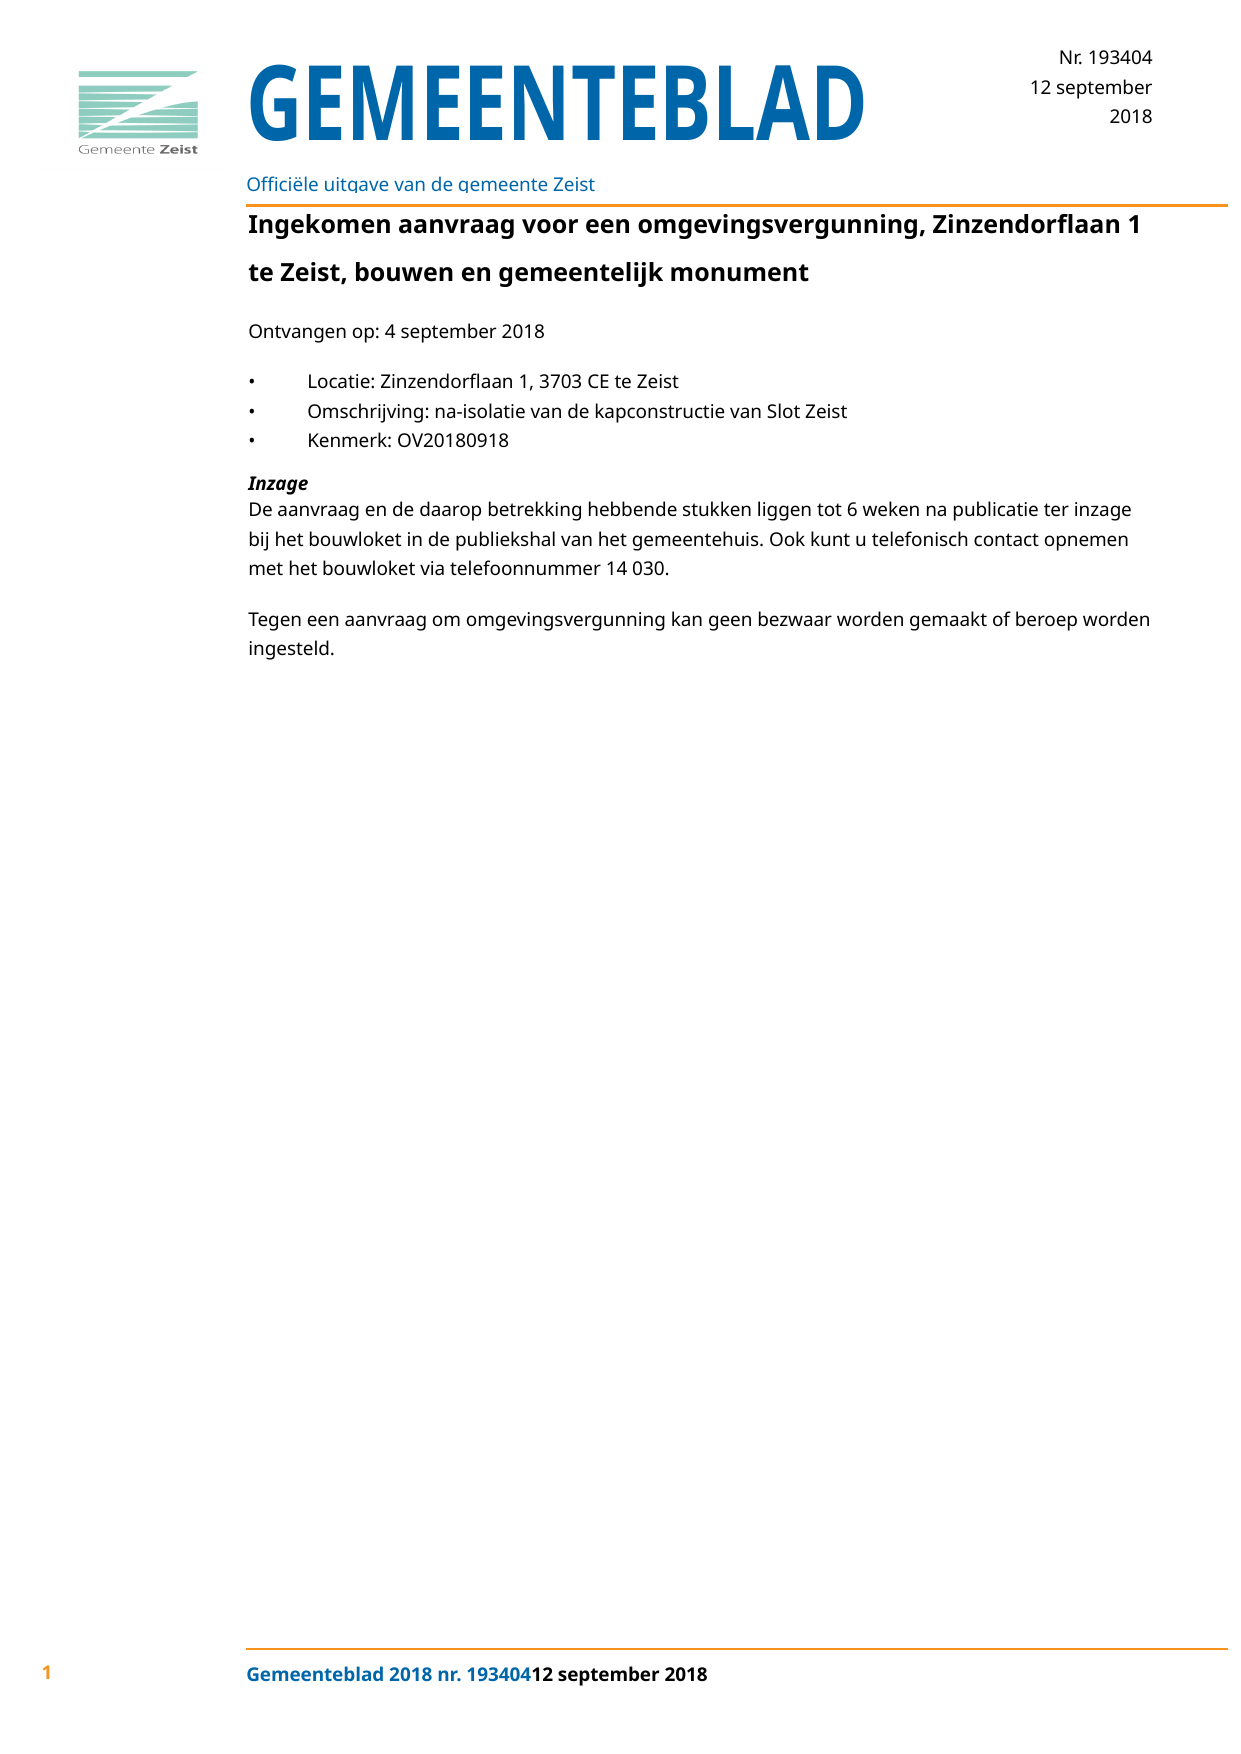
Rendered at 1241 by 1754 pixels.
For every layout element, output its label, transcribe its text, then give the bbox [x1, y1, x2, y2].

text Tegen een aanvraag om omgevingsvergunning kan geen bezwaar worden gemaakt of beroep worden ingesteld. [248, 606, 1152, 661]
list Locatie: Zinzendorflaan 1, 3703 CE te Zeist [248, 368, 1152, 394]
text Inzage [248, 471, 1152, 496]
text De aanvraag en de daarop betrekking hebbende stukken liggen tot 6 weken na publicatie ter inzage bij het bouwloket in de publiekshal van het gemeentehuis. Ook kunt u telefonisch contact opnemen met het bouwloket via telefoonnummer 14 030. [248, 496, 1152, 581]
list Kenmerk: OV20180918 [248, 427, 1152, 453]
picture [41, 47, 231, 172]
text Ingekomen aanvraag voor een omgevingsvergunning, Zinzendorflaan 1 te Zeist, bouwen en gemeentelijk monument [248, 207, 1152, 288]
text Ontvangen op: 4 september 2018 [248, 318, 1152, 344]
list Omschrijving: na-isolatie van de kapconstructie van Slot Zeist [248, 398, 1152, 424]
